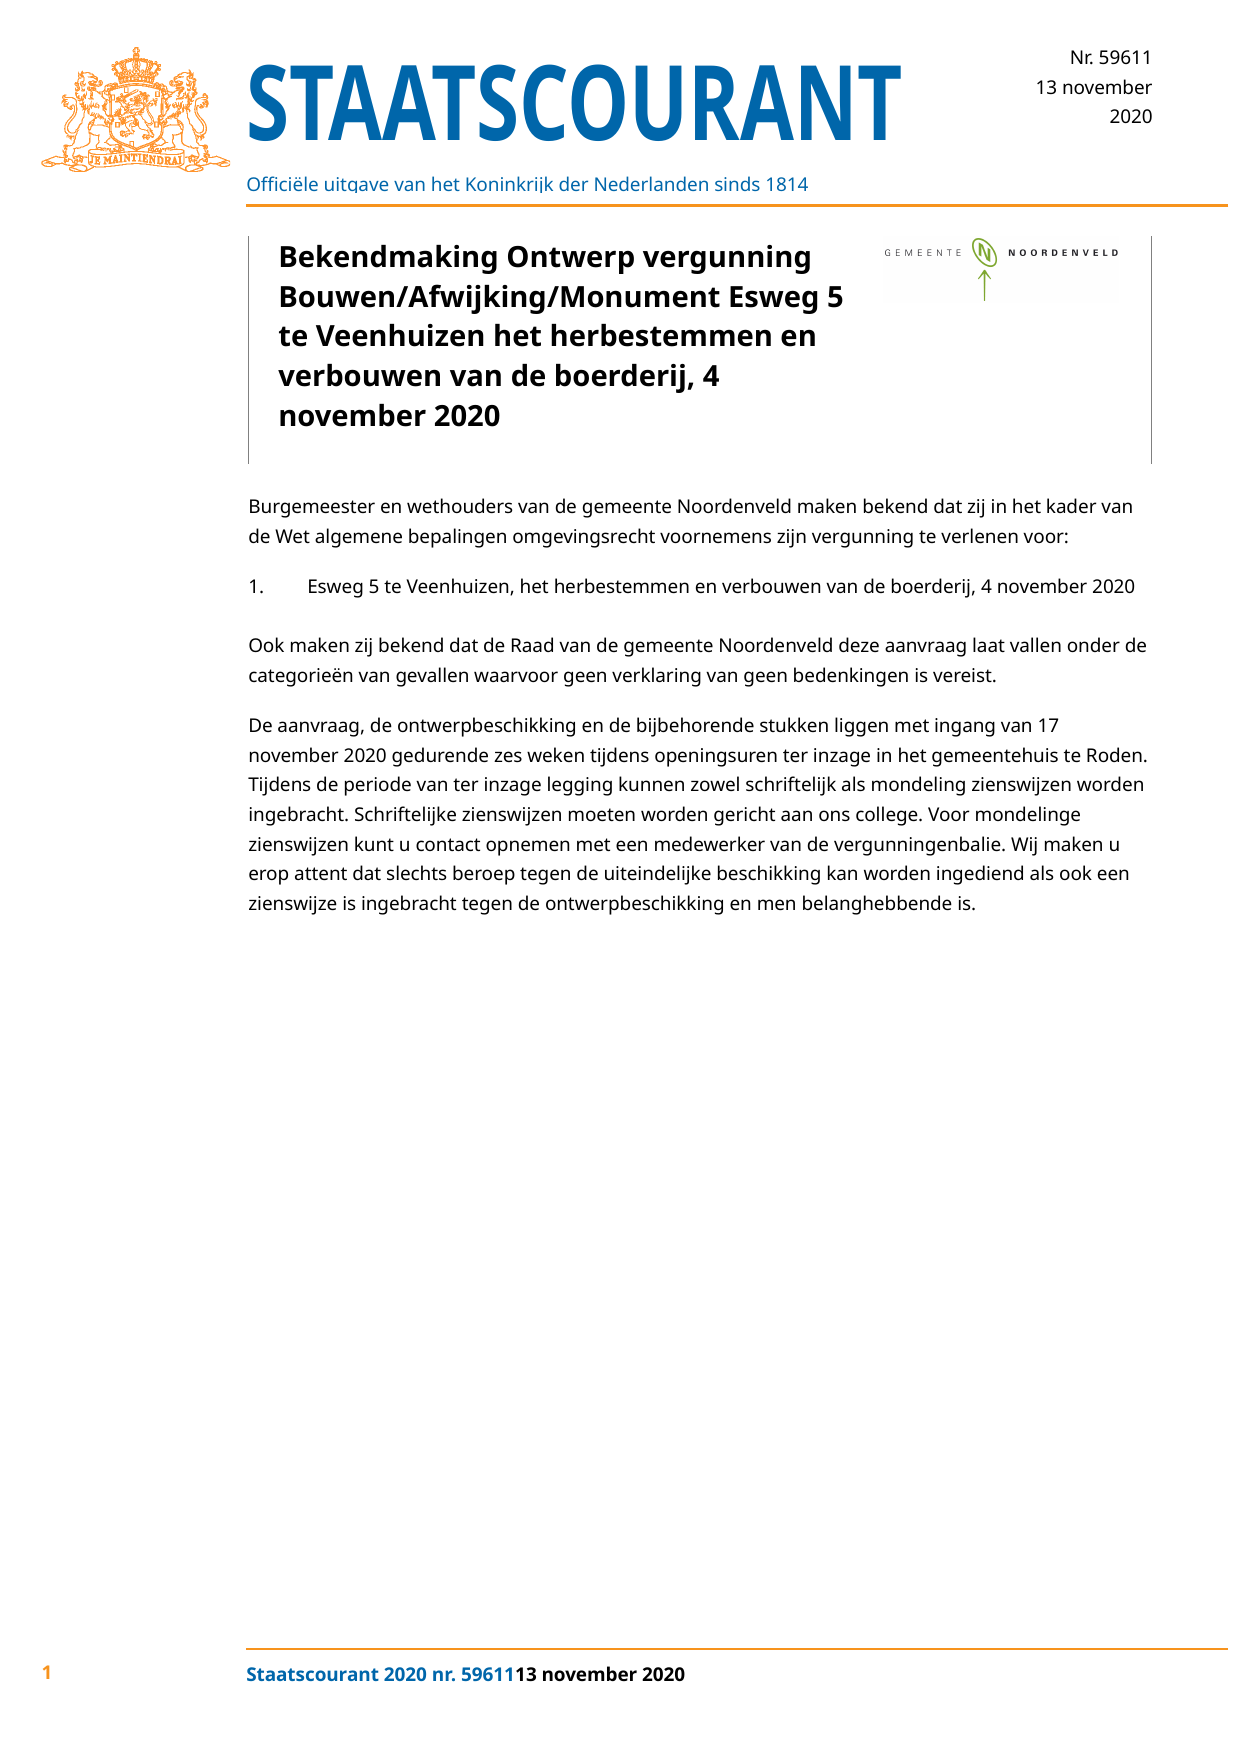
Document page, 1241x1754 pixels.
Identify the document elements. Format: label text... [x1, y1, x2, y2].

table_header Bekendmaking Ontwerp vergunning Bouwen/Afwijking/Monument Esweg 5 te Veenhuizen het herbestemmen en verbouwen van de boerderij, 4 november 2020 [249, 236, 850, 464]
table_header [850, 236, 1151, 464]
picture [882, 236, 1119, 303]
text De aanvraag, de ontwerpbeschikking en de bijbehorende stukken liggen met ingang van 17 november 2020 gedurende zes weken tijdens openingsuren ter inzage in het gemeentehuis te Roden. Tijdens de periode van ter inzage legging kunnen zowel schriftelijk als mondeling zienswijzen worden ingebracht. Schriftelijke zienswijzen moeten worden gericht aan ons college. Voor mondelinge zienswijzen kunt u contact opnemen met een medewerker van de vergunningenbalie. Wij maken u erop attent dat slechts beroep tegen de uiteindelijke beschikking kan worden ingediend als ook een zienswijze is ingebracht tegen de ontwerpbeschikking en men belanghebbende is. [248, 712, 1152, 916]
list Esweg 5 te Veenhuizen, het herbestemmen en verbouwen van de boerderij, 4 november 2020 [248, 573, 1152, 599]
picture [41, 47, 231, 172]
text Burgemeester en wethouders van de gemeente Noordenveld maken bekend dat zij in het kader van de Wet algemene bepalingen omgevingsrecht voornemens zijn vergunning te verlenen voor: [248, 493, 1152, 549]
text Ook maken zij bekend dat de Raad van de gemeente Noordenveld deze aanvraag laat vallen onder de categorieën van gevallen waarvoor geen verklaring van geen bedenkingen is vereist. [248, 632, 1152, 688]
